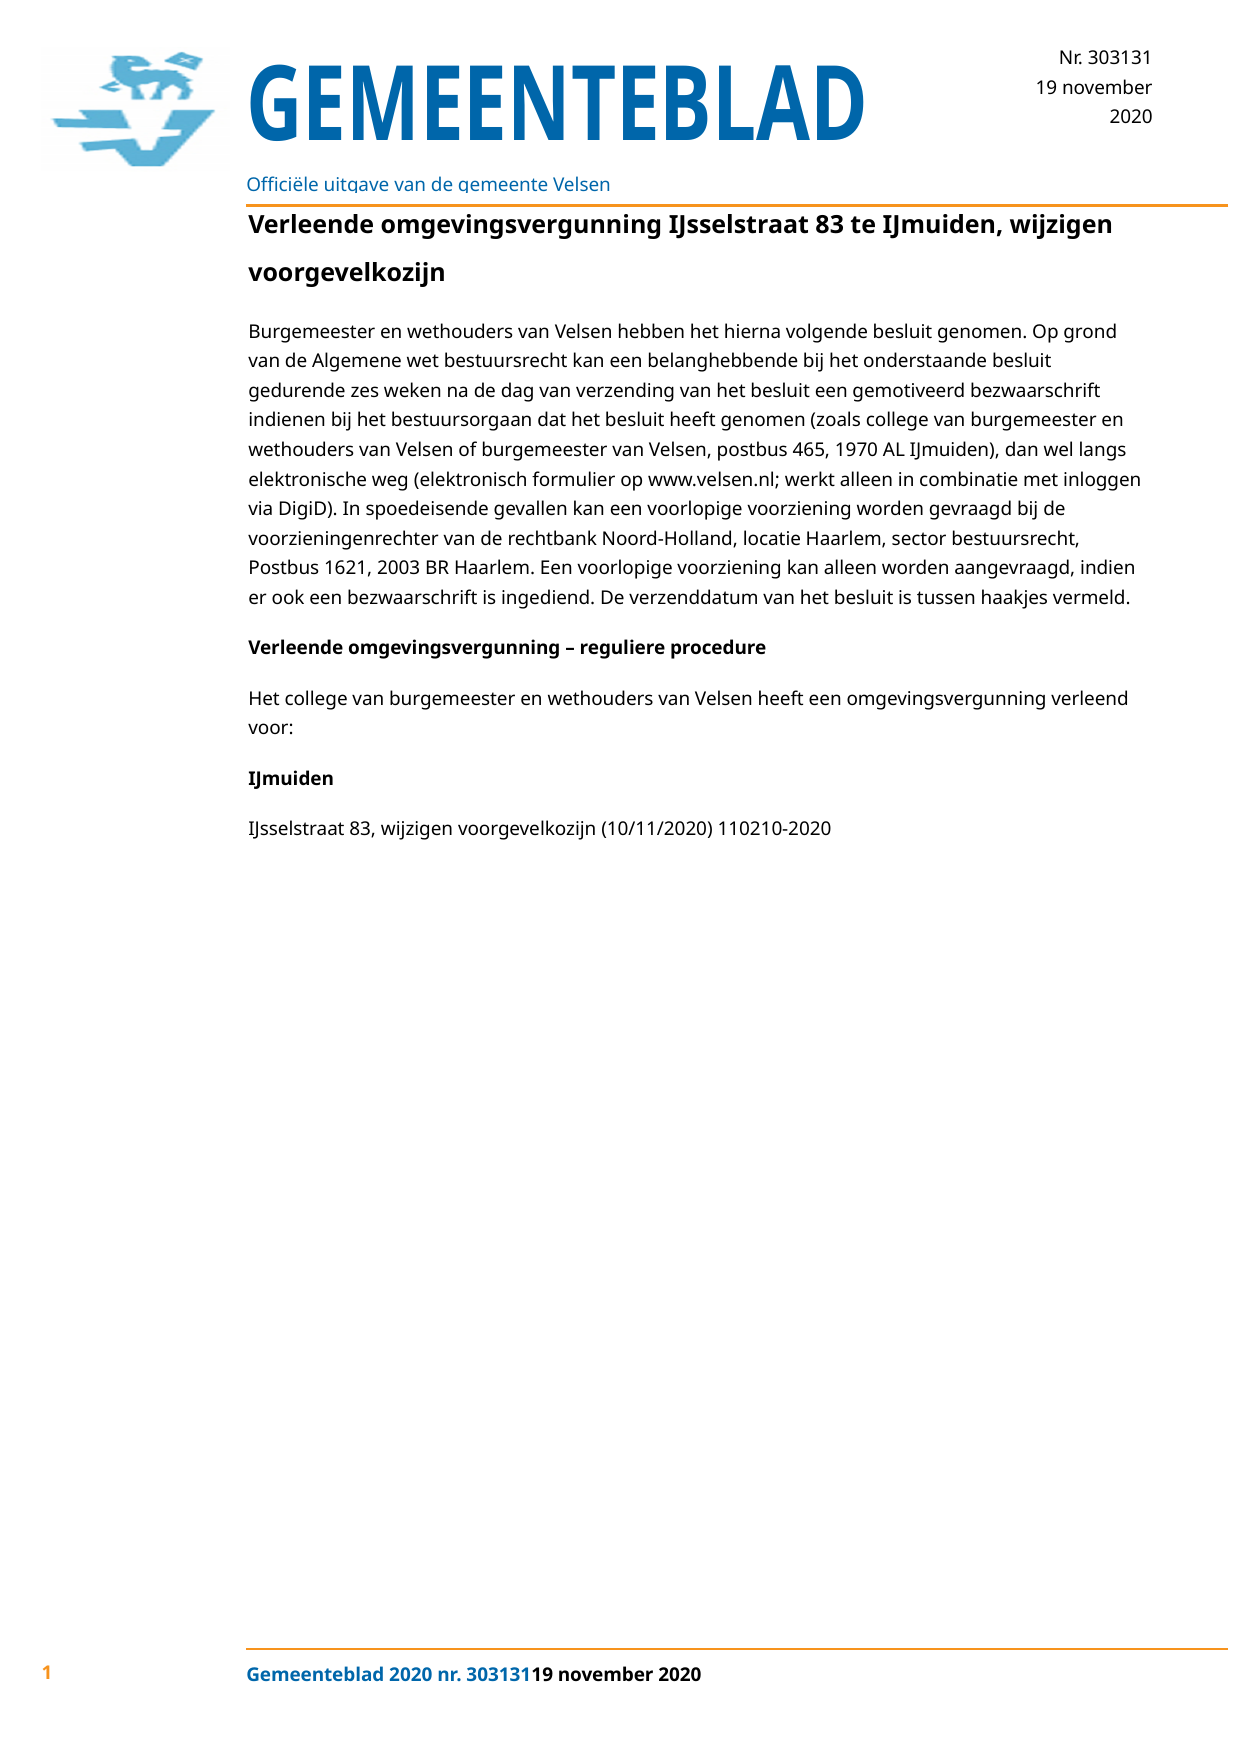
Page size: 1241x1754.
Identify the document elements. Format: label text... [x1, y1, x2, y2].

text Verleende omgevingsvergunning IJsselstraat 83 te IJmuiden, wijzigen voorgevelkozijn [248, 207, 1152, 288]
text Burgemeester en wethouders van Velsen hebben het hierna volgende besluit genomen. Op grond van de Algemene wet bestuursrecht kan een belanghebbende bij het onderstaande besluit gedurende zes weken na de dag van verzending van het besluit een gemotiveerd bezwaarschrift indienen bij het bestuursorgaan dat het besluit heeft genomen (zoals college van burgemeester en wethouders van Velsen of burgemeester van Velsen, postbus 465, 1970 AL IJmuiden), dan wel langs elektronische weg (elektronisch formulier op www.velsen.nl; werkt alleen in combinatie met inloggen via DigiD). In spoedeisende gevallen kan een voorlopige voorziening worden gevraagd bij de voorzieningenrechter van de rechtbank Noord-Holland, locatie Haarlem, sector bestuursrecht, Postbus 1621, 2003 BR Haarlem. Een voorlopige voorziening kan alleen worden aangevraagd, indien er ook een bezwaarschrift is ingediend. De verzenddatum van het besluit is tussen haakjes vermeld. [248, 318, 1152, 610]
text Verleende omgevingsvergunning – reguliere procedure [248, 634, 1152, 660]
text Het college van burgemeester en wethouders van Velsen heeft een omgevingsvergunning verleend voor: [248, 685, 1152, 740]
text IJmuiden [248, 765, 1152, 791]
text IJsselstraat 83, wijzigen voorgevelkozijn (10/11/2020) 110210-2020 [248, 815, 1152, 841]
picture [41, 47, 231, 172]
